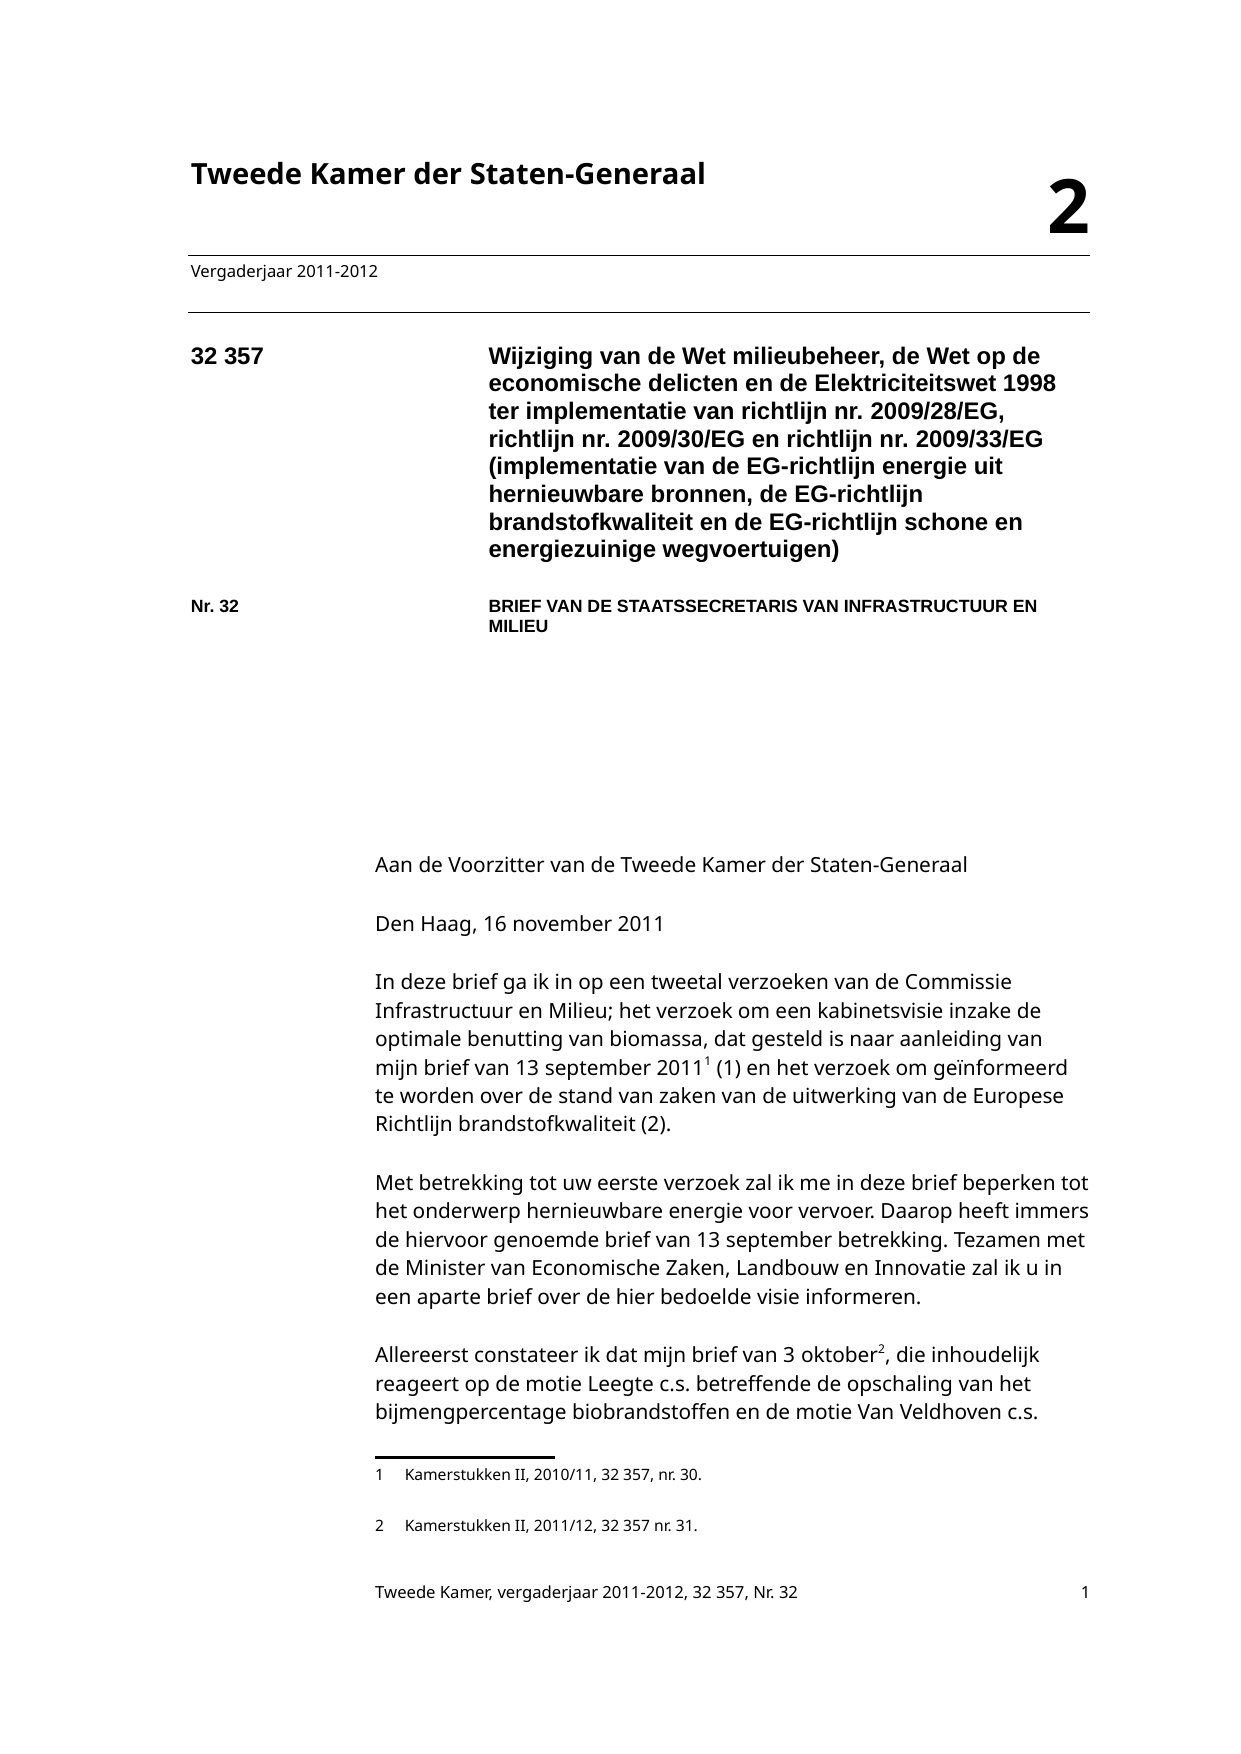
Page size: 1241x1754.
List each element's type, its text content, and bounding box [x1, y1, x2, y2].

text Den Haag, 16 november 2011 [375, 909, 1090, 937]
text Aan de Voorzitter van de Tweede Kamer der Staten-Generaal [375, 851, 1090, 879]
table_cell [188, 313, 485, 339]
text In deze brief ga ik in op een tweetal verzoeken van de Commissie Infrastructuur en Milieu; het verzoek om een kabinetsvisie inzake de optimale benutting van biomassa, dat gesteld is naar aanleiding van mijn brief van 13 september 2011 (1) en het verzoek om geïnformeerd te worden over de stand van zaken van de uitwerking van de Europese Richtlijn brandstofkwaliteit (2). [375, 967, 1090, 1138]
table_cell 32 357 [188, 339, 485, 593]
table_header Tweede Kamer der Staten-Generaal [188, 150, 909, 255]
text Allereerst constateer ik dat mijn brief van 3 oktober, die inhoudelijk reageert op de motie Leegte c.s. betreffende de opschaling van het bijmengpercentage biobrandstoffen en de motie Van Veldhoven c.s. [375, 1340, 1090, 1426]
table_cell BRIEF VAN DE STAATSSECRETARIS VAN INFRASTRUCTUUR EN MILIEU [485, 593, 1090, 732]
text Kamerstukken II, 2010/11, 32 357, nr. 30. [375, 1449, 1090, 1478]
text Met betrekking tot uw eerste verzoek zal ik me in deze brief beperken tot het onderwerp hernieuwbare energie voor vervoer. Daarop heeft immers de hiervoor genoemde brief van 13 september betrekking. Tezamen met de Minister van Economische Zaken, Landbouw en Innovatie zal ik u in een aparte brief over de hier bedoelde visie informeren. [375, 1168, 1090, 1310]
table_cell Nr. 32 [188, 593, 485, 732]
table_cell Vergaderjaar 2011-2012 [188, 256, 485, 312]
table_header 2 [910, 150, 1090, 255]
text Kamerstukken II, 2011/12, 32 357 nr. 31. [375, 1508, 1090, 1536]
table_cell [485, 256, 1090, 312]
table_cell Wijziging van de Wet milieubeheer, de Wet op de economische delicten en de Elektriciteitswet 1998 ter implementatie van richtlijn nr. 2009/28/EG, richtlijn nr. 2009/30/EG en richtlijn nr. 2009/33/EG (implementatie van de EG-richtlijn energie uit hernieuwbare bronnen, de EG-richtlijn brandstofkwaliteit en de EG-richtlijn schone en energiezuinige wegvoertuigen) [485, 339, 1090, 593]
table_cell [485, 313, 1090, 339]
